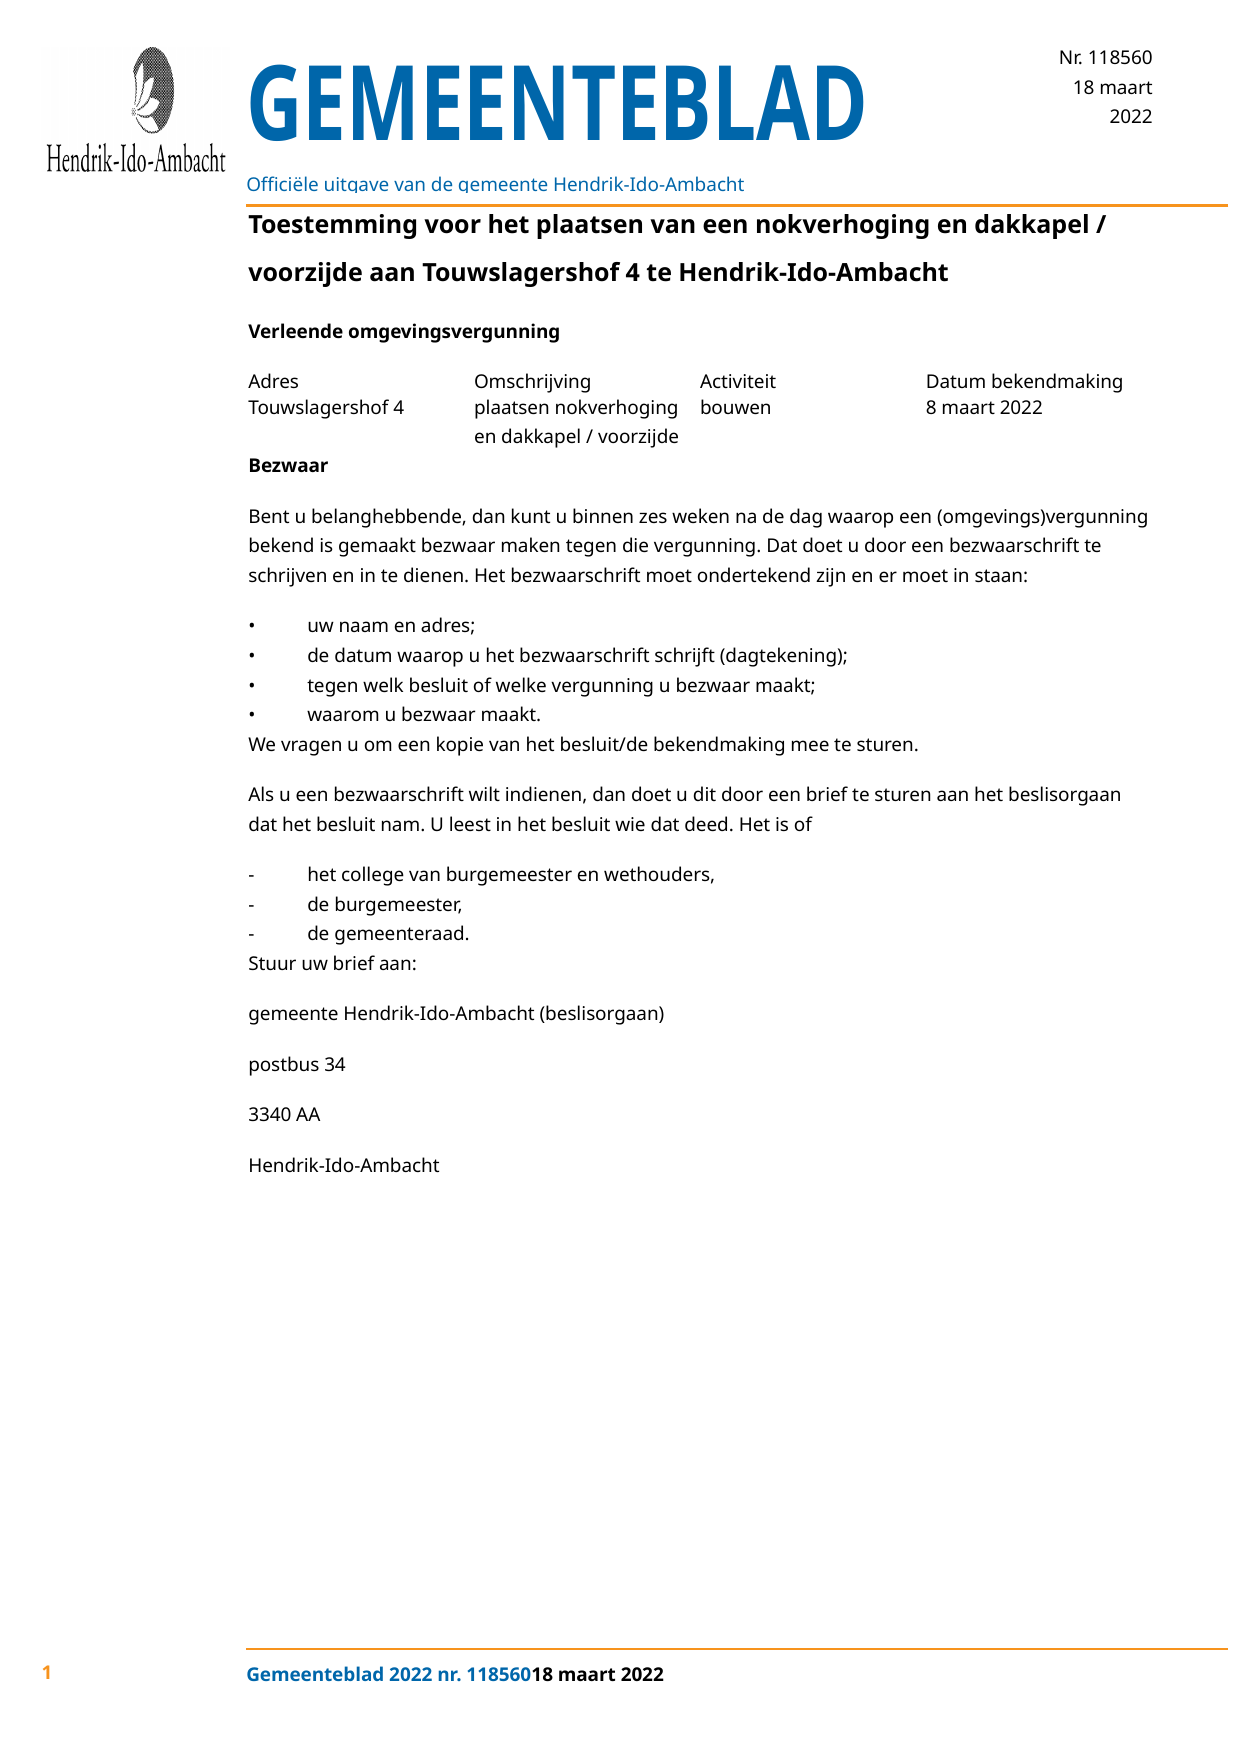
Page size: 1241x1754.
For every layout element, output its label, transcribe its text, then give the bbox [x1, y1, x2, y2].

table_cell Touwslagershof 4 [248, 394, 474, 449]
text Hendrik-Ido-Ambacht [248, 1152, 1152, 1178]
text 3340 AA [248, 1101, 1152, 1127]
list tegen welk besluit of welke vergunning u bezwaar maakt; [248, 672, 1152, 698]
table_header Datum bekendmaking [926, 369, 1152, 394]
text Stuur uw brief aan: [248, 950, 1152, 976]
text postbus 34 [248, 1051, 1152, 1077]
table_cell bouwen [700, 394, 926, 449]
text Bent u belanghebbende, dan kunt u binnen zes weken na de dag waarop een (omgevings)vergunning bekend is gemaakt bezwaar maken tegen die vergunning. Dat doet u door een bezwaarschrift te schrijven en in te dienen. Het bezwaarschrift moet ondertekend zijn en er moet in staan: [248, 503, 1152, 588]
list de burgemeester, [248, 891, 1152, 917]
text Bezwaar [248, 453, 1152, 478]
table_cell 8 maart 2022 [926, 394, 1152, 449]
table_header Omschrijving [474, 369, 700, 394]
text We vragen u om een kopie van het besluit/de bekendmaking mee te sturen. [248, 731, 1152, 757]
text Toestemming voor het plaatsen van een nokverhoging en dakkapel / voorzijde aan Touwslagershof 4 te Hendrik-Ido-Ambacht [248, 207, 1152, 288]
picture [41, 47, 231, 172]
text Verleende omgevingsvergunning [248, 318, 1152, 344]
list het college van burgemeester en wethouders, [248, 861, 1152, 887]
table_header Activiteit [700, 369, 926, 394]
list de gemeenteraad. [248, 921, 1152, 946]
table_header Adres [248, 369, 474, 394]
text gemeente Hendrik-Ido-Ambacht (beslisorgaan) [248, 1001, 1152, 1026]
list uw naam en adres; [248, 613, 1152, 638]
table_cell plaatsen nokverhoging en dakkapel / voorzijde [474, 394, 700, 449]
text Als u een bezwaarschrift wilt indienen, dan doet u dit door een brief te sturen aan het beslisorgaan dat het besluit nam. U leest in het besluit wie dat deed. Het is of [248, 781, 1152, 837]
list waarom u bezwaar maakt. [248, 701, 1152, 727]
list de datum waarop u het bezwaarschrift schrijft (dagtekening); [248, 642, 1152, 668]
